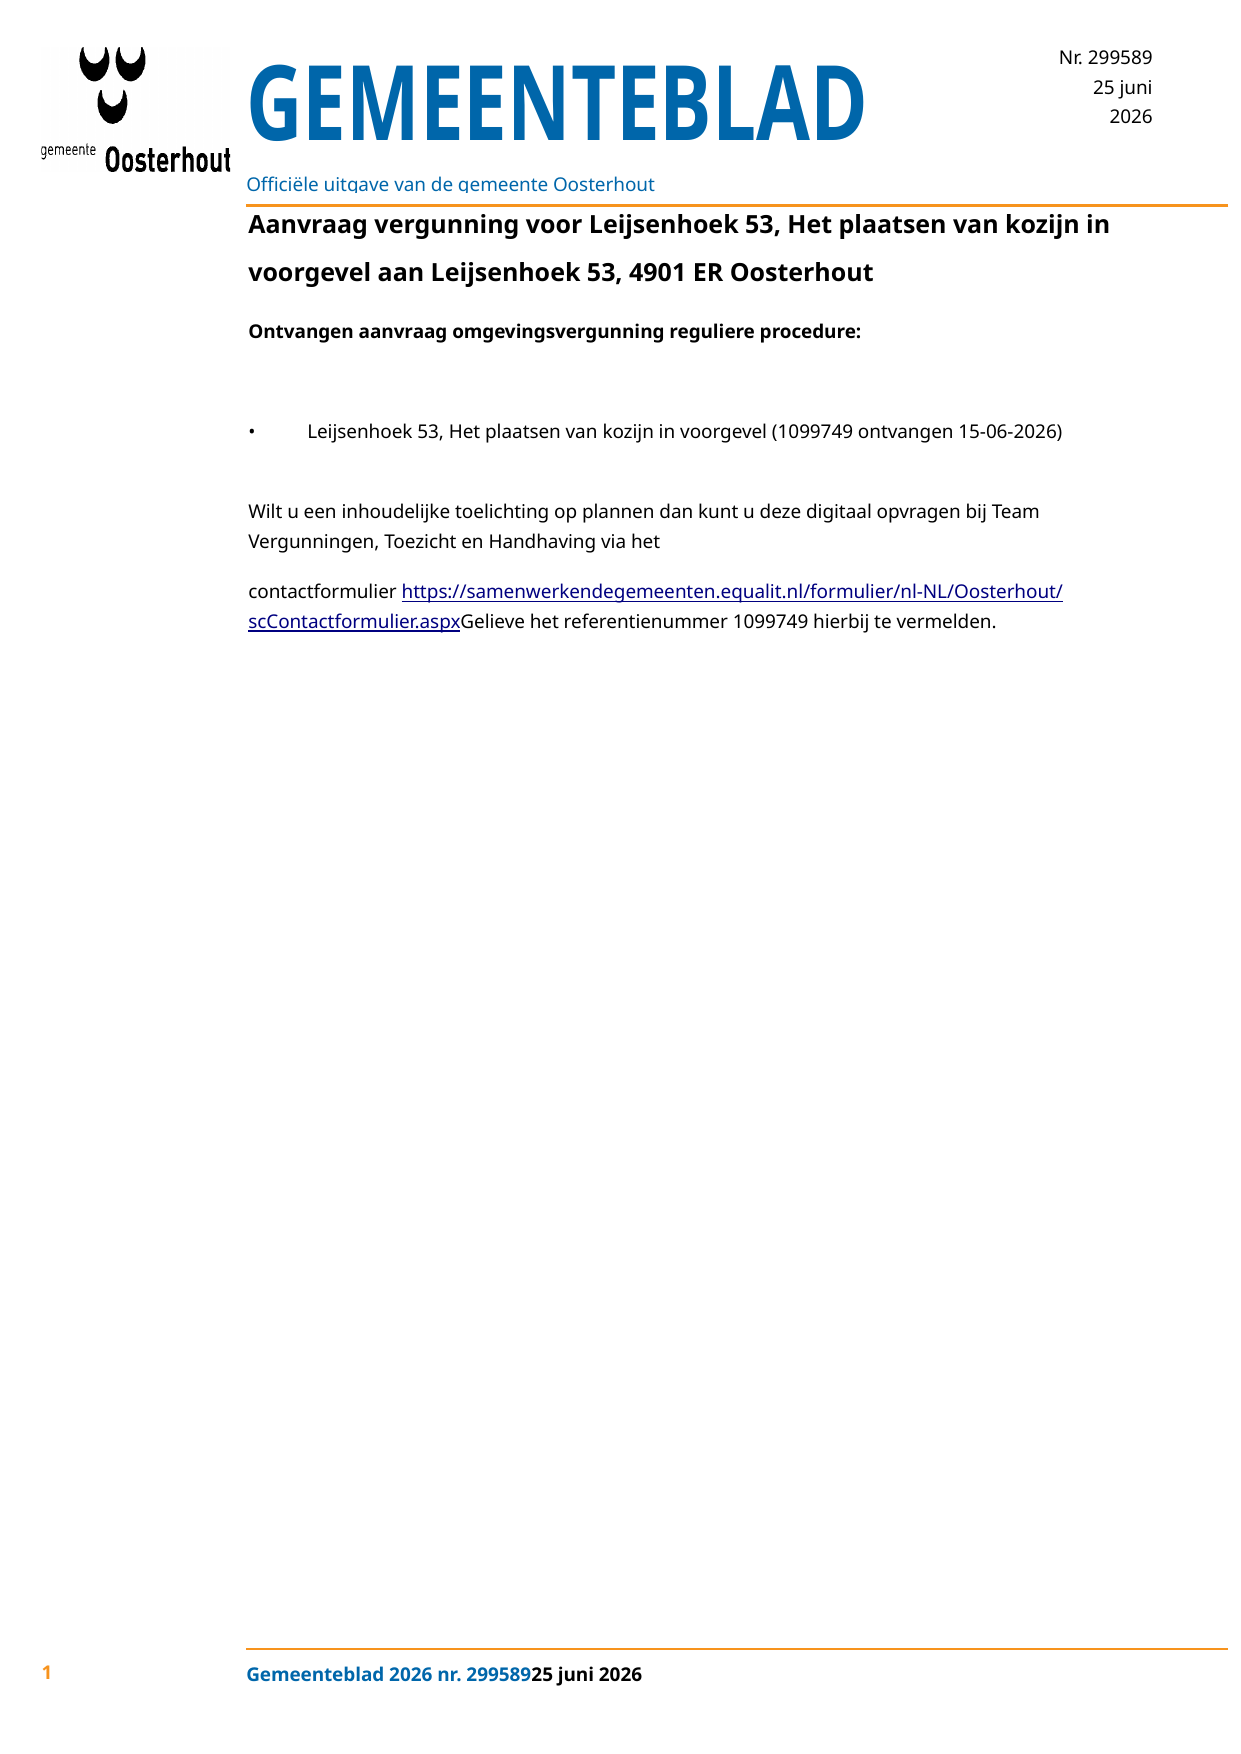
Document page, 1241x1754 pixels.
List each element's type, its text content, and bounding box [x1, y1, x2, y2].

text Wilt u een inhoudelijke toelichting op plannen dan kunt u deze digitaal opvragen bij Team Vergunningen, Toezicht en Handhaving via het [248, 499, 1152, 554]
text Aanvraag vergunning voor Leijsenhoek 53, Het plaatsen van kozijn in voorgevel aan Leijsenhoek 53, 4901 ER Oosterhout [248, 207, 1152, 288]
picture [41, 47, 231, 172]
text Ontvangen aanvraag omgevingsvergunning reguliere procedure: [248, 318, 1152, 344]
list Leijsenhoek 53, Het plaatsen van kozijn in voorgevel (1099749 ontvangen 15-06-2026) [248, 419, 1152, 444]
text contactformulier https://samenwerkendegemeenten.equalit.nl/formulier/nl-NL/Oosterhout/scContactformulier.aspxGelieve het referentienummer 1099749 hierbij te vermelden. [248, 579, 1152, 634]
